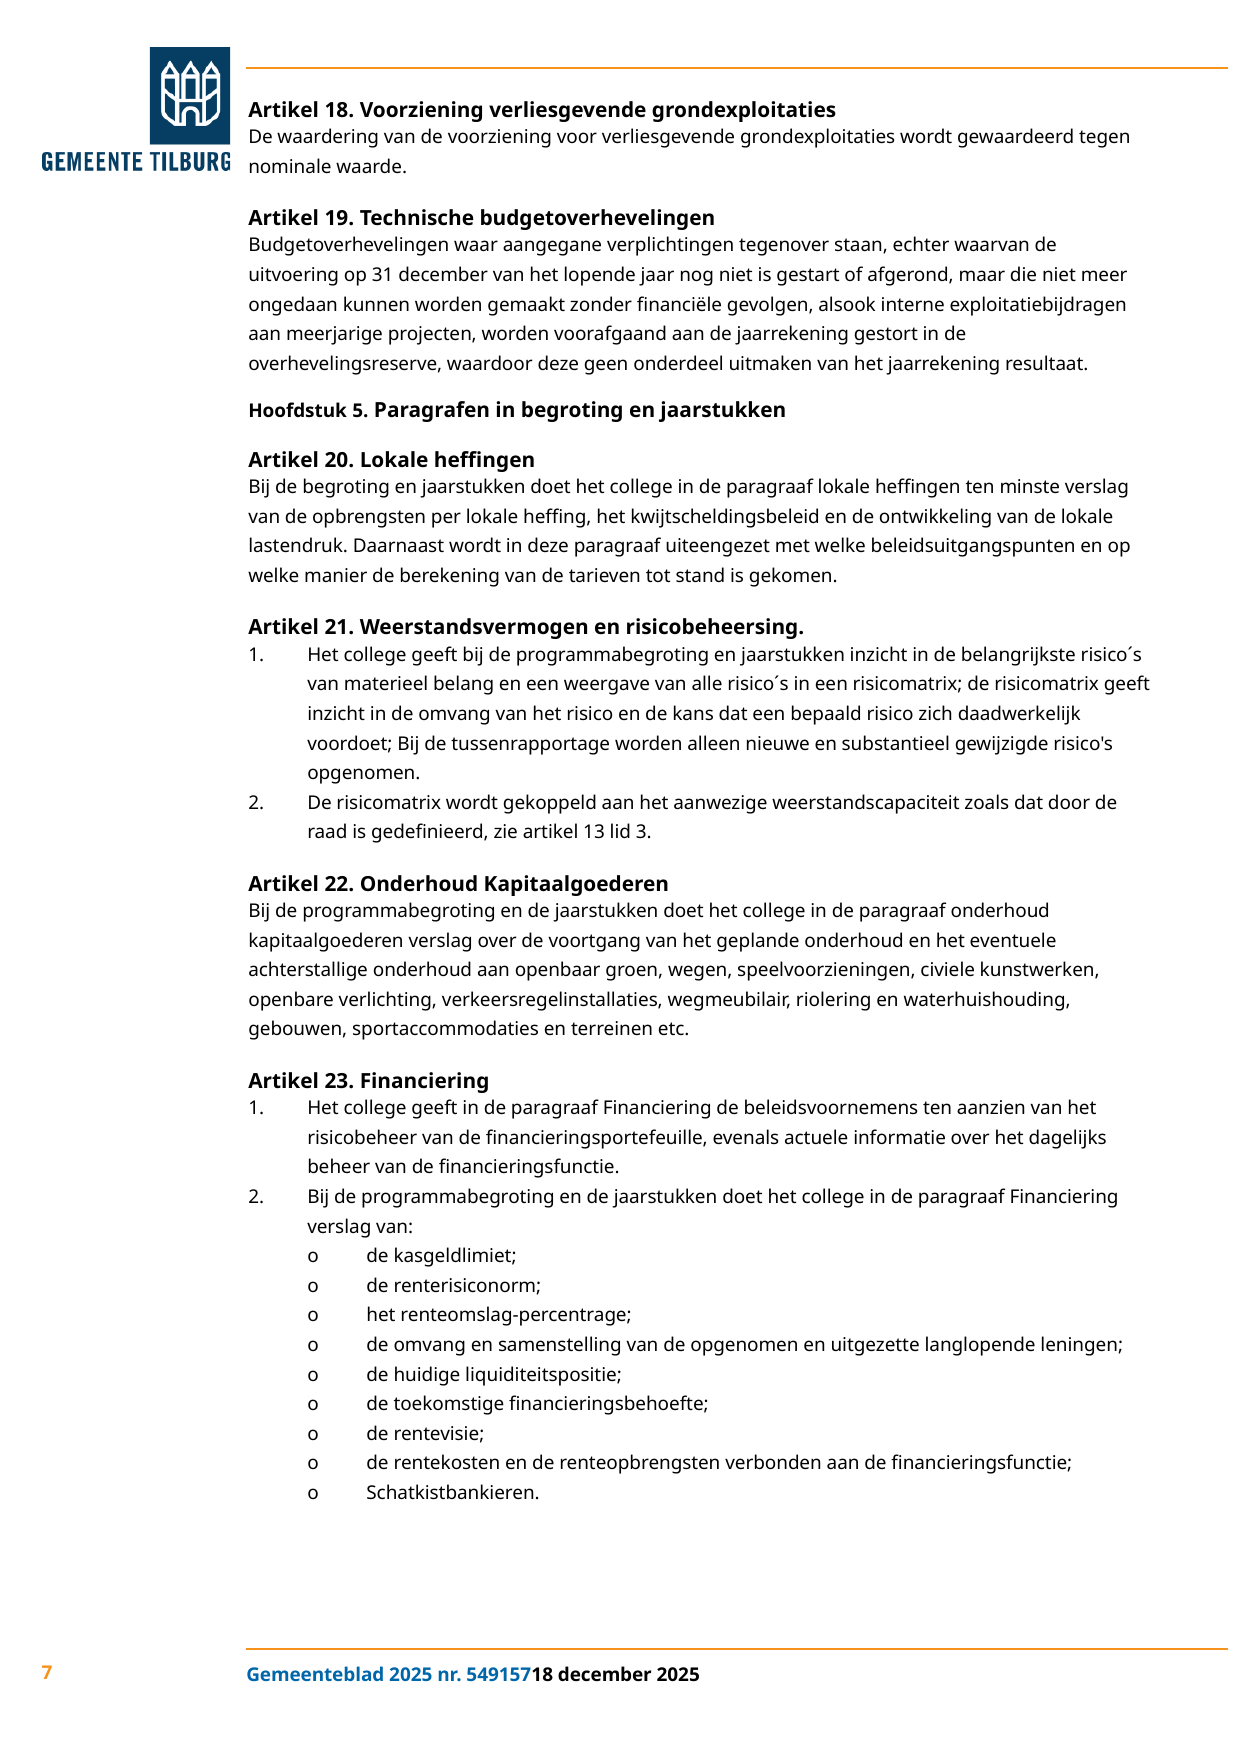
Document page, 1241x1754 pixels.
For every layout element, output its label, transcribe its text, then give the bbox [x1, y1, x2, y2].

list Het college geeft in de paragraaf Financiering de beleidsvoornemens ten aanzien van het risicobeheer van de financieringsportefeuille, evenals actuele informatie over het dagelijks beheer van de financieringsfunctie. [248, 1094, 1152, 1179]
list de rentevisie; [307, 1420, 1152, 1446]
text Bij de begroting en jaarstukken doet het college in de paragraaf lokale heffingen ten minste verslag van de opbrengsten per lokale heffing, het kwijtscheldingsbeleid en de ontwikkeling van de lokale lastendruk. Daarnaast wordt in deze paragraaf uiteengezet met welke beleidsuitgangspunten en op welke manier de berekening van de tarieven tot stand is gekomen. [248, 473, 1152, 588]
text Bij de programmabegroting en de jaarstukken doet het college in de paragraaf onderhoud kapitaalgoederen verslag over de voortgang van het geplande onderhoud en het eventuele achterstallige onderhoud aan openbaar groen, wegen, speelvoorzieningen, civiele kunstwerken, openbare verlichting, verkeersregelinstallaties, wegmeubilair, riolering en waterhuishouding, gebouwen, sportaccommodaties en terreinen etc. [248, 897, 1152, 1041]
text Artikel 21. Weerstandsvermogen en risicobeheersing. [248, 612, 1152, 641]
text De waardering van de voorziening voor verliesgevende grondexploitaties wordt gewaardeerd tegen nominale waarde. [248, 123, 1152, 178]
text Artikel 18. Voorziening verliesgevende grondexploitaties [248, 95, 1152, 123]
list de toekomstige financieringsbehoefte; [307, 1390, 1152, 1416]
list de omvang en samenstelling van de opgenomen en uitgezette langlopende leningen; [307, 1331, 1152, 1357]
list Bij de programmabegroting en de jaarstukken doet het college in de paragraaf Financiering verslag van: [248, 1183, 1152, 1238]
list De risicomatrix wordt gekoppeld aan het aanwezige weerstandscapaciteit zoals dat door de raad is gedefinieerd, zie artikel 13 lid 3. [248, 789, 1152, 844]
list de kasgeldlimiet; [307, 1242, 1152, 1268]
text Hoofdstuk 5. Paragrafen in begroting en jaarstukken [248, 396, 1152, 424]
text Artikel 19. Technische budgetoverhevelingen [248, 203, 1152, 232]
list Het college geeft bij de programmabegroting en jaarstukken inzicht in de belangrijkste risico´s van materieel belang en een weergave van alle risico´s in een risicomatrix; de risicomatrix geeft inzicht in de omvang van het risico en de kans dat een bepaald risico zich daadwerkelijk voordoet; Bij de tussenrapportage worden alleen nieuwe en substantieel gewijzigde risico's opgenomen. [248, 641, 1152, 785]
text Artikel 23. Financiering [248, 1066, 1152, 1094]
list Schatkistbankieren. [307, 1479, 1152, 1505]
picture [41, 47, 231, 172]
list de renterisiconorm; [307, 1272, 1152, 1298]
list de huidige liquiditeitspositie; [307, 1361, 1152, 1386]
text Artikel 22. Onderhoud Kapitaalgoederen [248, 869, 1152, 897]
text Artikel 20. Lokale heffingen [248, 445, 1152, 473]
list de rentekosten en de renteopbrengsten verbonden aan de financieringsfunctie; [307, 1449, 1152, 1475]
list het renteomslag-percentrage; [307, 1302, 1152, 1327]
text Budgetoverhevelingen waar aangegane verplichtingen tegenover staan, echter waarvan de uitvoering op 31 december van het lopende jaar nog niet is gestart of afgerond, maar die niet meer ongedaan kunnen worden gemaakt zonder financiële gevolgen, alsook interne exploitatiebijdragen aan meerjarige projecten, worden voorafgaand aan de jaarrekening gestort in de overhevelingsreserve, waardoor deze geen onderdeel uitmaken van het jaarrekening resultaat. [248, 232, 1152, 376]
